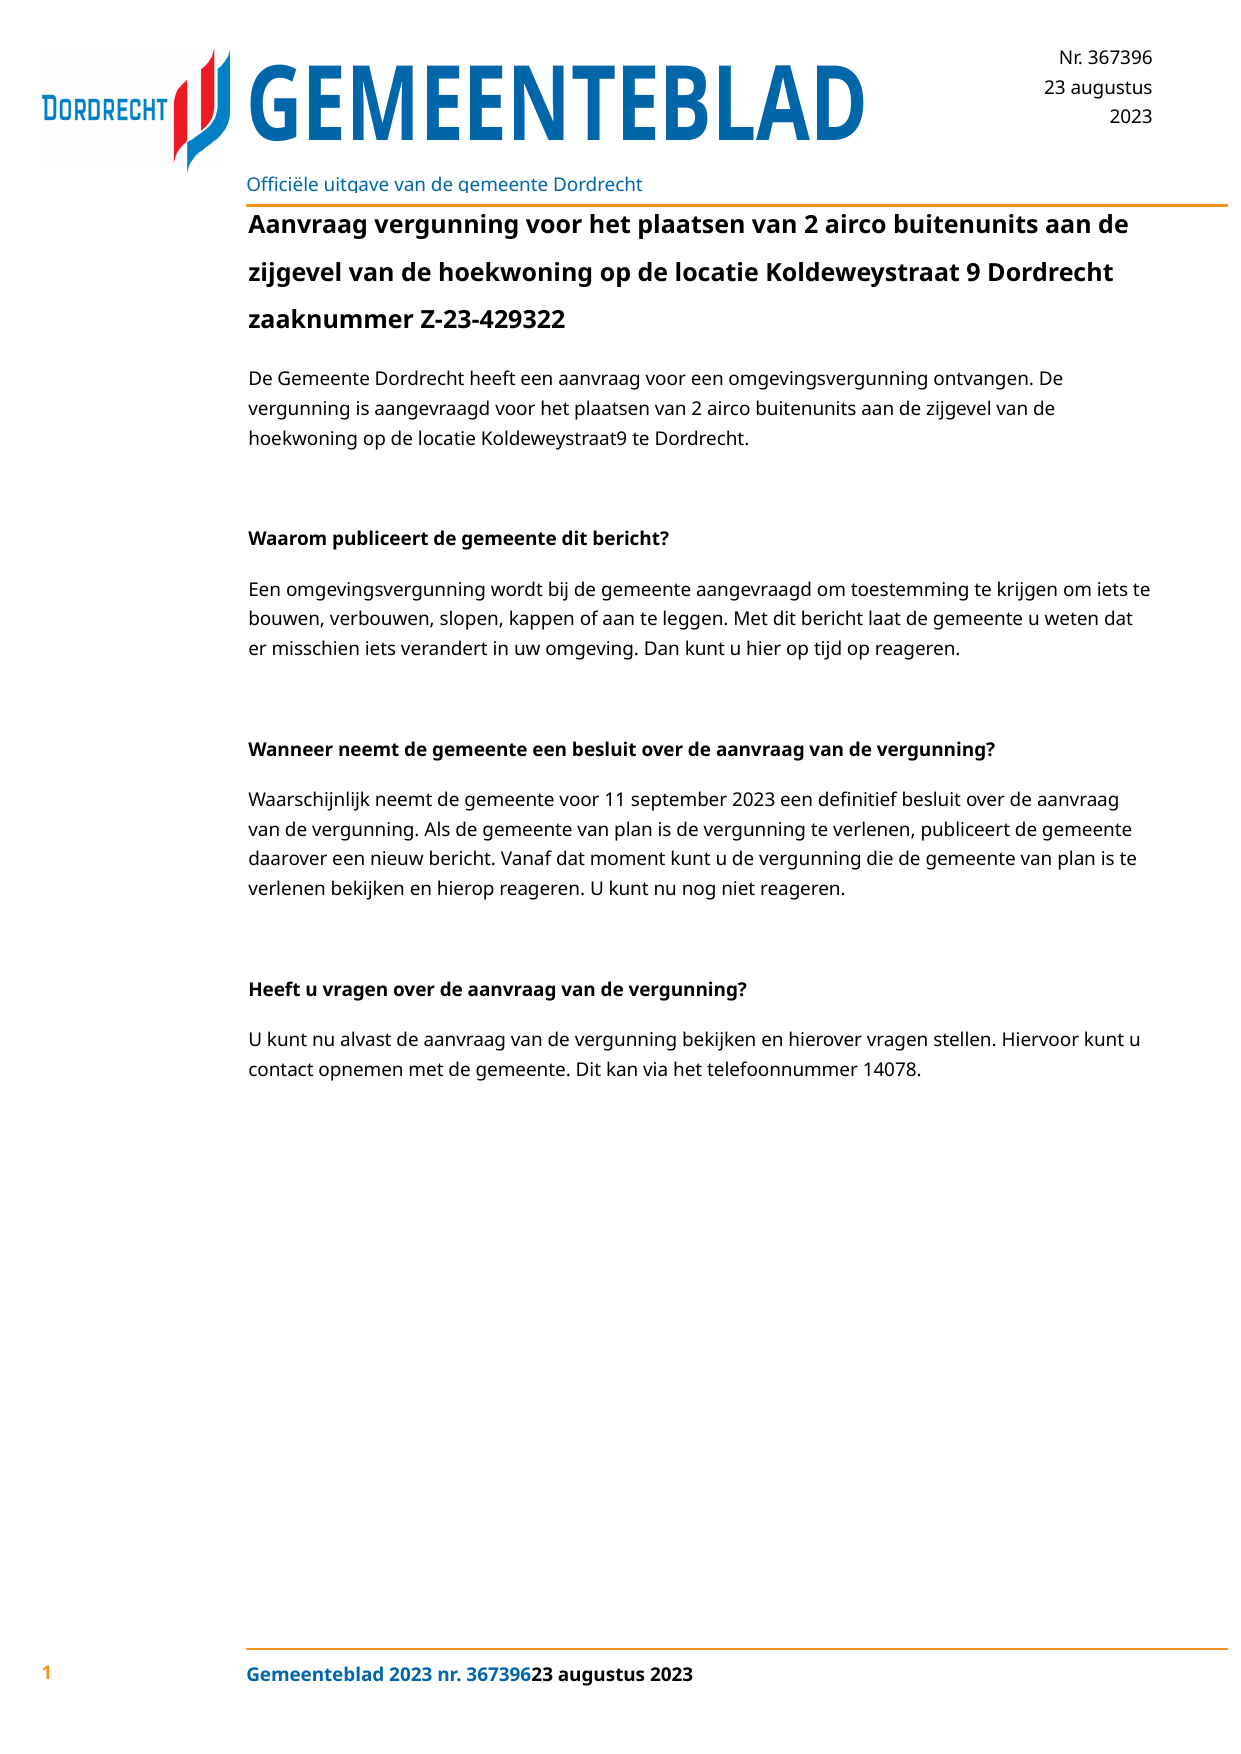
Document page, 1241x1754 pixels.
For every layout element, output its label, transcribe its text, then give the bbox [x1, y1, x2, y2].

text De Gemeente Dordrecht heeft een aanvraag voor een omgevingsvergunning ontvangen. De vergunning is aangevraagd voor het plaatsen van 2 airco buitenunits aan de zijgevel van de hoekwoning op de locatie Koldeweystraat9 te Dordrecht. [248, 366, 1152, 450]
text Waarschijnlijk neemt de gemeente voor 11 september 2023 een definitief besluit over de aanvraag van de vergunning. Als de gemeente van plan is de vergunning te verlenen, publiceert de gemeente daarover een nieuw bericht. Vanaf dat moment kunt u de vergunning die de gemeente van plan is te verlenen bekijken en hierop reageren. U kunt nu nog niet reageren. [248, 786, 1152, 901]
text Waarom publiceert de gemeente dit bericht? [248, 526, 1152, 551]
text Aanvraag vergunning voor het plaatsen van 2 airco buitenunits aan de zijgevel van de hoekwoning op de locatie Koldeweystraat 9 Dordrecht zaaknummer Z-23-429322 [248, 207, 1152, 336]
text Wanneer neemt de gemeente een besluit over de aanvraag van de vergunning? [248, 736, 1152, 762]
text Een omgevingsvergunning wordt bij de gemeente aangevraagd om toestemming te krijgen om iets te bouwen, verbouwen, slopen, kappen of aan te leggen. Met dit bericht laat de gemeente u weten dat er misschien iets verandert in uw omgeving. Dan kunt u hier op tijd op reageren. [248, 576, 1152, 661]
picture [41, 47, 231, 172]
text Heeft u vragen over de aanvraag van de vergunning? [248, 976, 1152, 1002]
text U kunt nu alvast de aanvraag van de vergunning bekijken en hierover vragen stellen. Hiervoor kunt u contact opnemen met de gemeente. Dit kan via het telefoonnummer 14078. [248, 1026, 1152, 1082]
